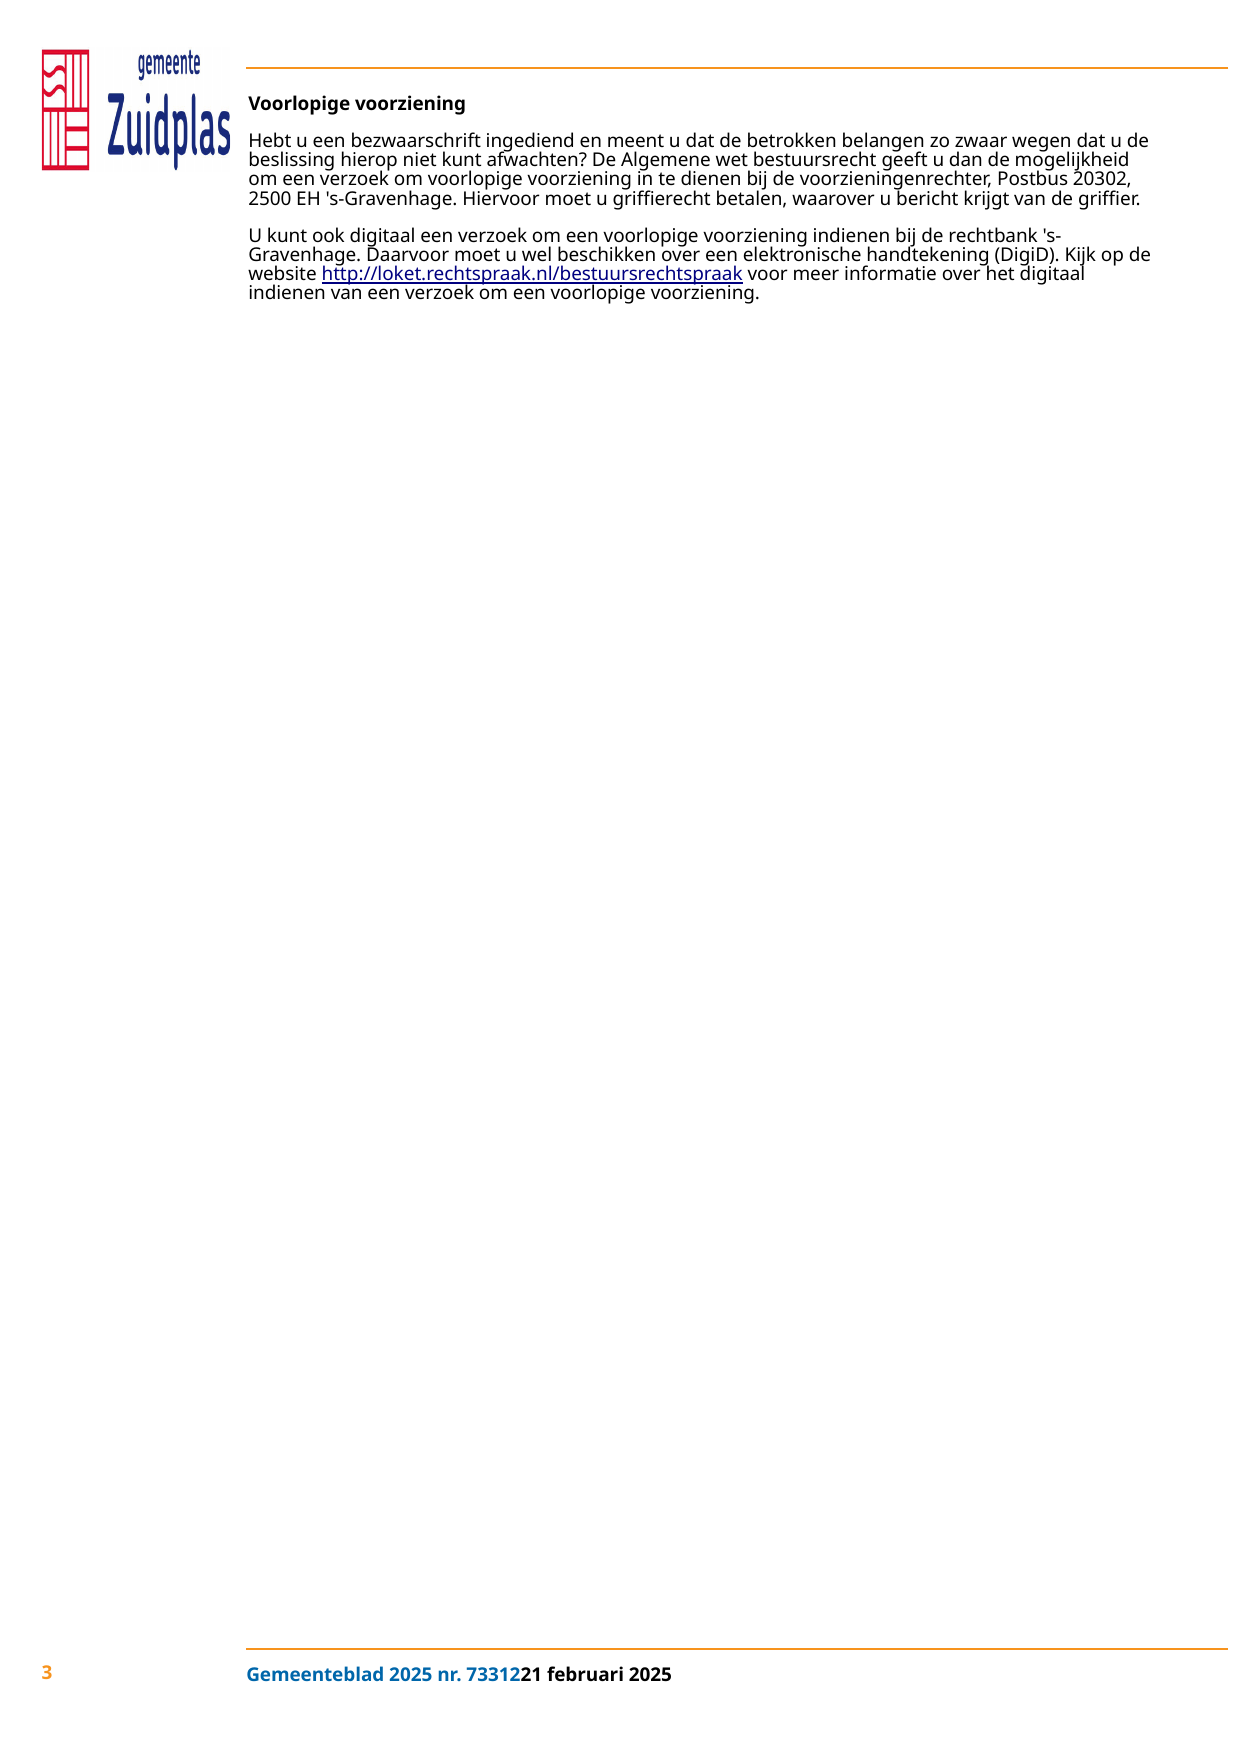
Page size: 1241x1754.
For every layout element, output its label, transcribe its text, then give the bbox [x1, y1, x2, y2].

text U kunt ook digitaal een verzoek om een voorlopige voorziening indienen bij de rechtbank 's-Gravenhage. Daarvoor moet u wel beschikken over een elektronische handtekening (DigiD). Kijk op de website http://loket.rechtspraak.nl/bestuursrechtspraak voor meer informatie over het digitaal indienen van een verzoek om een voorlopige voorziening. [248, 227, 1152, 304]
text Voorlopige voorziening [248, 95, 1152, 114]
text Hebt u een bezwaarschrift ingediend en meent u dat de betrokken belangen zo zwaar wegen dat u de beslissing hierop niet kunt afwachten? De Algemene wet bestuursrecht geeft u dan de mogelijkheid om een verzoek om voorlopige voorziening in te dienen bij de voorzieningenrechter, Postbus 20302, 2500 EH 's-Gravenhage. Hiervoor moet u griffierecht betalen, waarover u bericht krijgt van de griffier. [248, 132, 1152, 209]
picture [41, 47, 231, 172]
